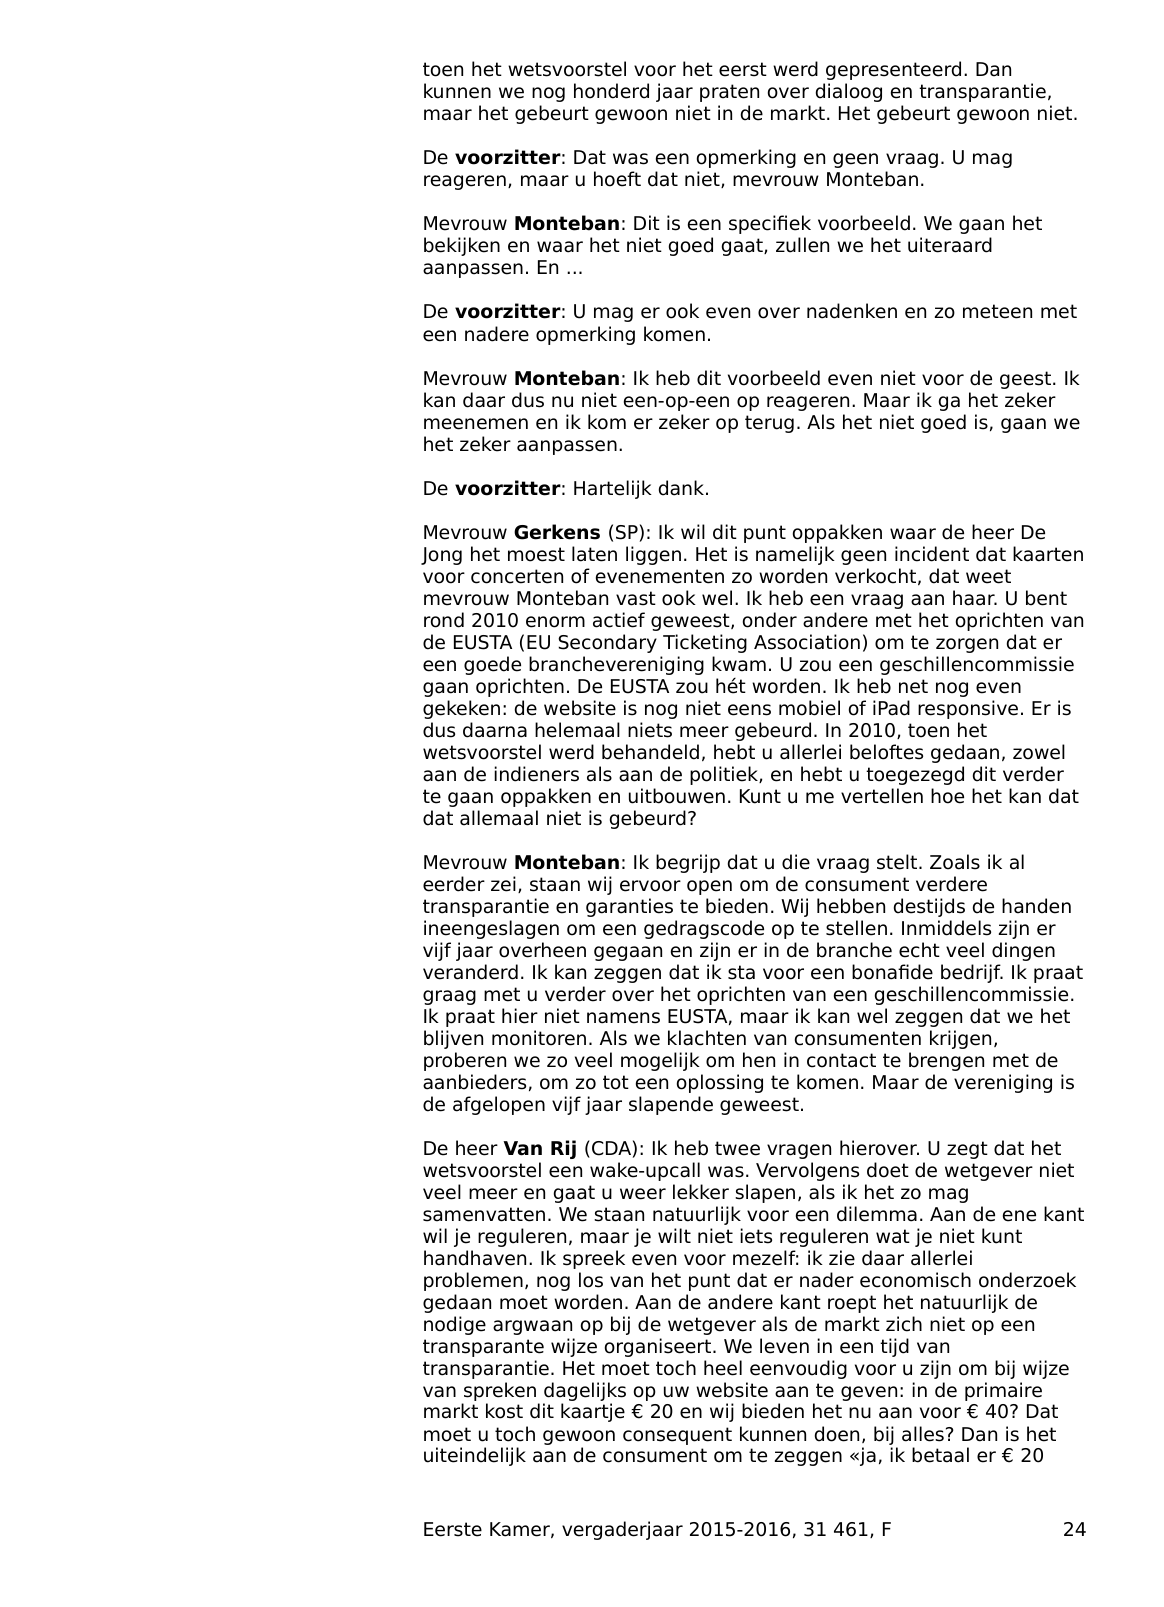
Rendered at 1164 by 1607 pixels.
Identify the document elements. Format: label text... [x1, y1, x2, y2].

text De voorzitter: Dat was een opmerking en geen vraag. U mag reageren, maar u hoeft dat niet, mevrouw Monteban. [422, 147, 1087, 191]
text Mevrouw Monteban: Ik heb dit voorbeeld even niet voor de geest. Ik kan daar dus nu niet een-op-een op reageren. Maar ik ga het zeker meenemen en ik kom er zeker op terug. Als het niet goed is, gaan we het zeker aanpassen. [422, 368, 1087, 456]
text Mevrouw Monteban: Ik begrijp dat u die vraag stelt. Zoals ik al eerder zei, staan wij ervoor open om de consument verdere transparantie en garanties te bieden. Wij hebben destijds de handen ineengeslagen om een gedragscode op te stellen. Inmiddels zijn er vijf jaar overheen gegaan en zijn er in de branche echt veel dingen veranderd. Ik kan zeggen dat ik sta voor een bonafide bedrijf. Ik praat graag met u verder over het oprichten van een geschillencommissie. Ik praat hier niet namens EUSTA, maar ik kan wel zeggen dat we het blijven monitoren. Als we klachten van consumenten krijgen, proberen we zo veel mogelijk om hen in contact te brengen met de aanbieders, om zo tot een oplossing te komen. Maar de vereniging is de afgelopen vijf jaar slapende geweest. [422, 852, 1087, 1116]
text toen het wetsvoorstel voor het eerst werd gepresenteerd. Dan kunnen we nog honderd jaar praten over dialoog en transparantie, maar het gebeurt gewoon niet in de markt. Het gebeurt gewoon niet. [422, 59, 1087, 125]
text De voorzitter: U mag er ook even over nadenken en zo meteen met een nadere opmerking komen. [422, 301, 1087, 345]
text Mevrouw Monteban: Dit is een specifiek voorbeeld. We gaan het bekijken en waar het niet goed gaat, zullen we het uiteraard aanpassen. En ... [422, 213, 1087, 279]
text De heer Van Rij (CDA): Ik heb twee vragen hierover. U zegt dat het wetsvoorstel een wake-upcall was. Vervolgens doet de wetgever niet veel meer en gaat u weer lekker slapen, als ik het zo mag samenvatten. We staan natuurlijk voor een dilemma. Aan de ene kant wil je reguleren, maar je wilt niet iets reguleren wat je niet kunt handhaven. Ik spreek even voor mezelf: ik zie daar allerlei problemen, nog los van het punt dat er nader economisch onderzoek gedaan moet worden. Aan de andere kant roept het natuurlijk de nodige argwaan op bij de wetgever als de markt zich niet op een transparante wijze organiseert. We leven in een tijd van transparantie. Het moet toch heel eenvoudig voor u zijn om bij wijze van spreken dagelijks op uw website aan te geven: in de primaire markt kost dit kaartje € 20 en wij bieden het nu aan voor € 40? Dat moet u toch gewoon consequent kunnen doen, bij alles? Dan is het uiteindelijk aan de consument om te zeggen «ja, ik betaal er € 20 [422, 1138, 1087, 1467]
text De voorzitter: Hartelijk dank. [422, 478, 1087, 500]
text Mevrouw Gerkens (SP): Ik wil dit punt oppakken waar de heer De Jong het moest laten liggen. Het is namelijk geen incident dat kaarten voor concerten of evenementen zo worden verkocht, dat weet mevrouw Monteban vast ook wel. Ik heb een vraag aan haar. U bent rond 2010 enorm actief geweest, onder andere met het oprichten van de EUSTA (EU Secondary Ticketing Association) om te zorgen dat er een goede branchevereniging kwam. U zou een geschillencommissie gaan oprichten. De EUSTA zou hét worden. Ik heb net nog even gekeken: de website is nog niet eens mobiel of iPad responsive. Er is dus daarna helemaal niets meer gebeurd. In 2010, toen het wetsvoorstel werd behandeld, hebt u allerlei beloftes gedaan, zowel aan de indieners als aan de politiek, en hebt u toegezegd dit verder te gaan oppakken en uitbouwen. Kunt u me vertellen hoe het kan dat dat allemaal niet is gebeurd? [422, 522, 1087, 829]
